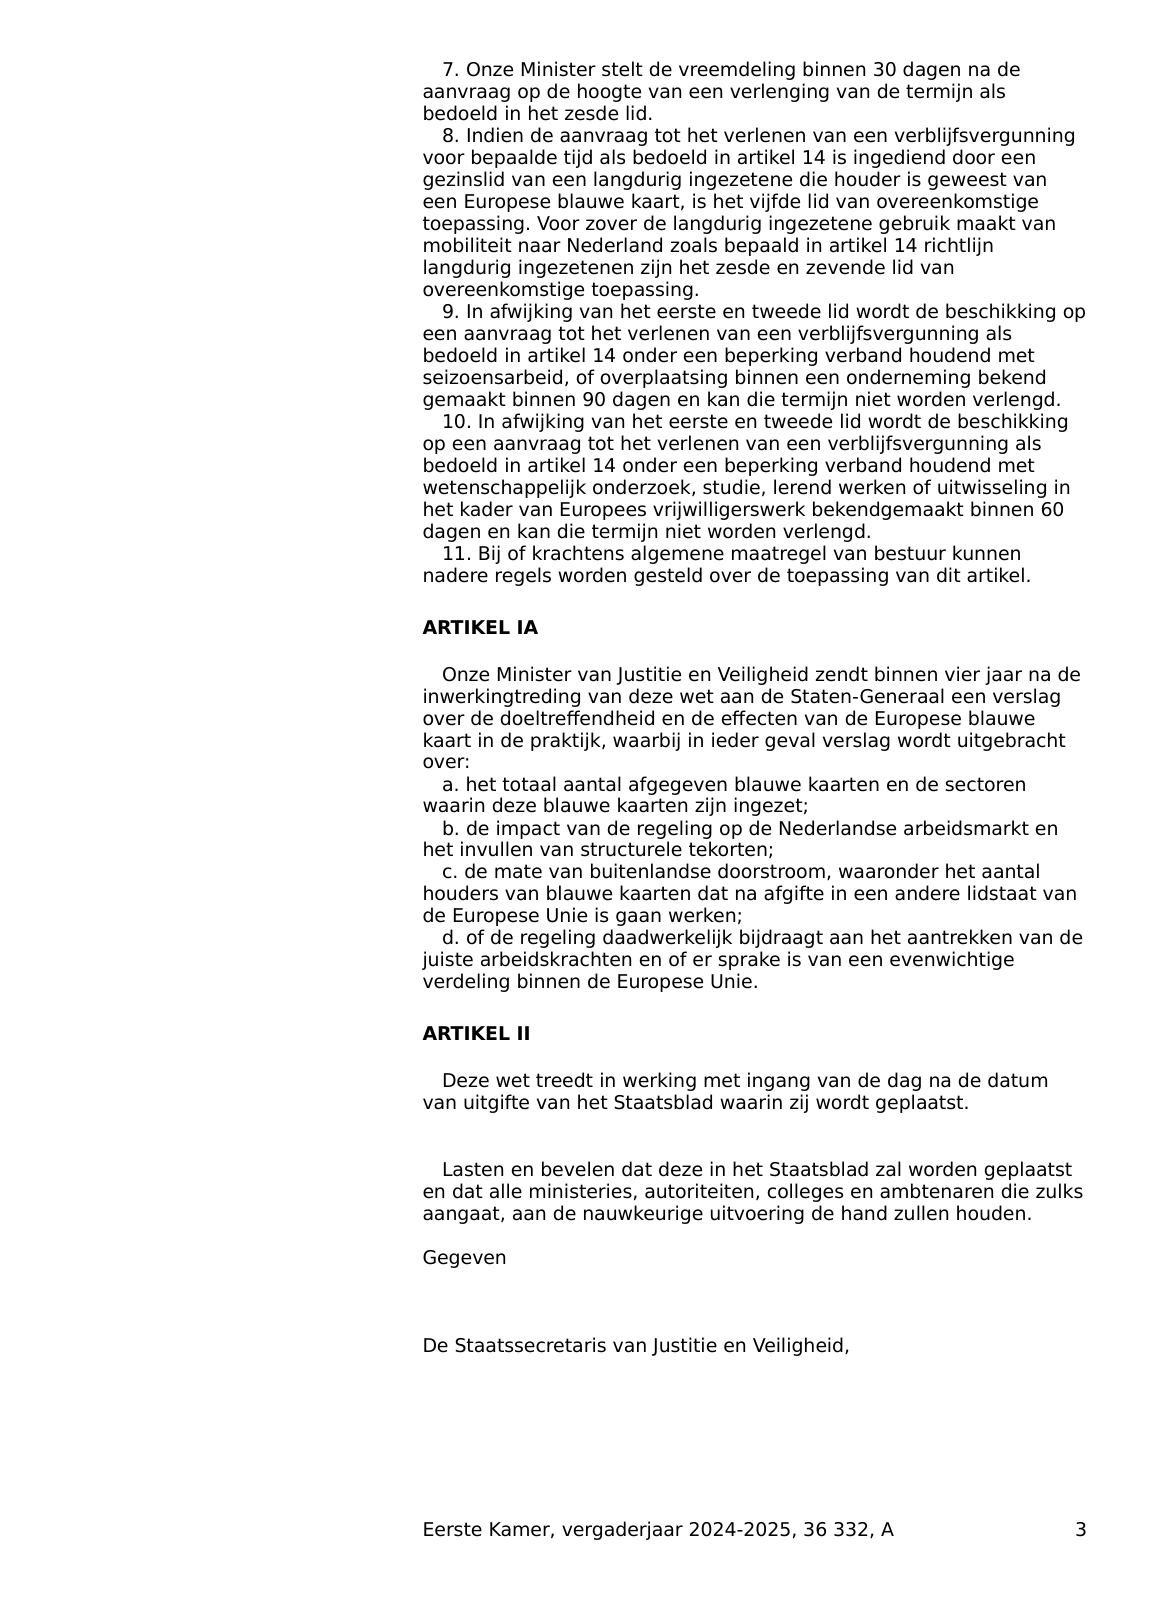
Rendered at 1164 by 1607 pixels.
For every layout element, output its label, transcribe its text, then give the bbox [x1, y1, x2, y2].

text 8. Indien de aanvraag tot het verlenen van een verblijfsvergunning voor bepaalde tijd als bedoeld in artikel 14 is ingediend door een gezinslid van een langdurig ingezetene die houder is geweest van een Europese blauwe kaart, is het vijfde lid van overeenkomstige toepassing. Voor zover de langdurig ingezetene gebruik maakt van mobiliteit naar Nederland zoals bepaald in artikel 14 richtlijn langdurig ingezetenen zijn het zesde en zevende lid van overeenkomstige toepassing. [422, 125, 1087, 301]
text Onze Minister van Justitie en Veiligheid zendt binnen vier jaar na de inwerkingtreding van deze wet aan de Staten-Generaal een verslag over de doeltreffendheid en de effecten van de Europese blauwe kaart in de praktijk, waarbij in ieder geval verslag wordt uitgebracht over: [422, 663, 1087, 773]
subtitle ARTIKEL IA [422, 617, 1087, 638]
text 9. In afwijking van het eerste en tweede lid wordt de beschikking op een aanvraag tot het verlenen van een verblijfsvergunning als bedoeld in artikel 14 onder een beperking verband houdend met seizoensarbeid, of overplaatsing binnen een onderneming bekend gemaakt binnen 90 dagen en kan die termijn niet worden verlengd. [422, 301, 1087, 411]
text 7. Onze Minister stelt de vreemdeling binnen 30 dagen na de aanvraag op de hoogte van een verlenging van de termijn als bedoeld in het zesde lid. [422, 59, 1087, 125]
text De Staatssecretaris van Justitie en Veiligheid, [422, 1335, 1087, 1357]
text 11. Bij of krachtens algemene maatregel van bestuur kunnen nadere regels worden gesteld over de toepassing van dit artikel. [422, 543, 1087, 587]
text Deze wet treedt in werking met ingang van de dag na de datum van uitgifte van het Staatsblad waarin zij wordt geplaatst. [422, 1070, 1087, 1114]
text a. het totaal aantal afgegeven blauwe kaarten en de sectoren waarin deze blauwe kaarten zijn ingezet; [422, 773, 1087, 817]
text Gegeven [422, 1247, 1087, 1269]
subtitle ARTIKEL II [422, 1023, 1087, 1045]
text Lasten en bevelen dat deze in het Staatsblad zal worden geplaatst en dat alle ministeries, autoriteiten, colleges en ambtenaren die zulks aangaat, aan de nauwkeurige uitvoering de hand zullen houden. [422, 1158, 1087, 1224]
text b. de impact van de regeling op de Nederlandse arbeidsmarkt en het invullen van structurele tekorten; [422, 817, 1087, 861]
text 10. In afwijking van het eerste en tweede lid wordt de beschikking op een aanvraag tot het verlenen van een verblijfsvergunning als bedoeld in artikel 14 onder een beperking verband houdend met wetenschappelijk onderzoek, studie, lerend werken of uitwisseling in het kader van Europees vrijwilligerswerk bekendgemaakt binnen 60 dagen en kan die termijn niet worden verlengd. [422, 411, 1087, 543]
text d. of de regeling daadwerkelijk bijdraagt aan het aantrekken van de juiste arbeidskrachten en of er sprake is van een evenwichtige verdeling binnen de Europese Unie. [422, 927, 1087, 993]
text c. de mate van buitenlandse doorstroom, waaronder het aantal houders van blauwe kaarten dat na afgifte in een andere lidstaat van de Europese Unie is gaan werken; [422, 861, 1087, 927]
